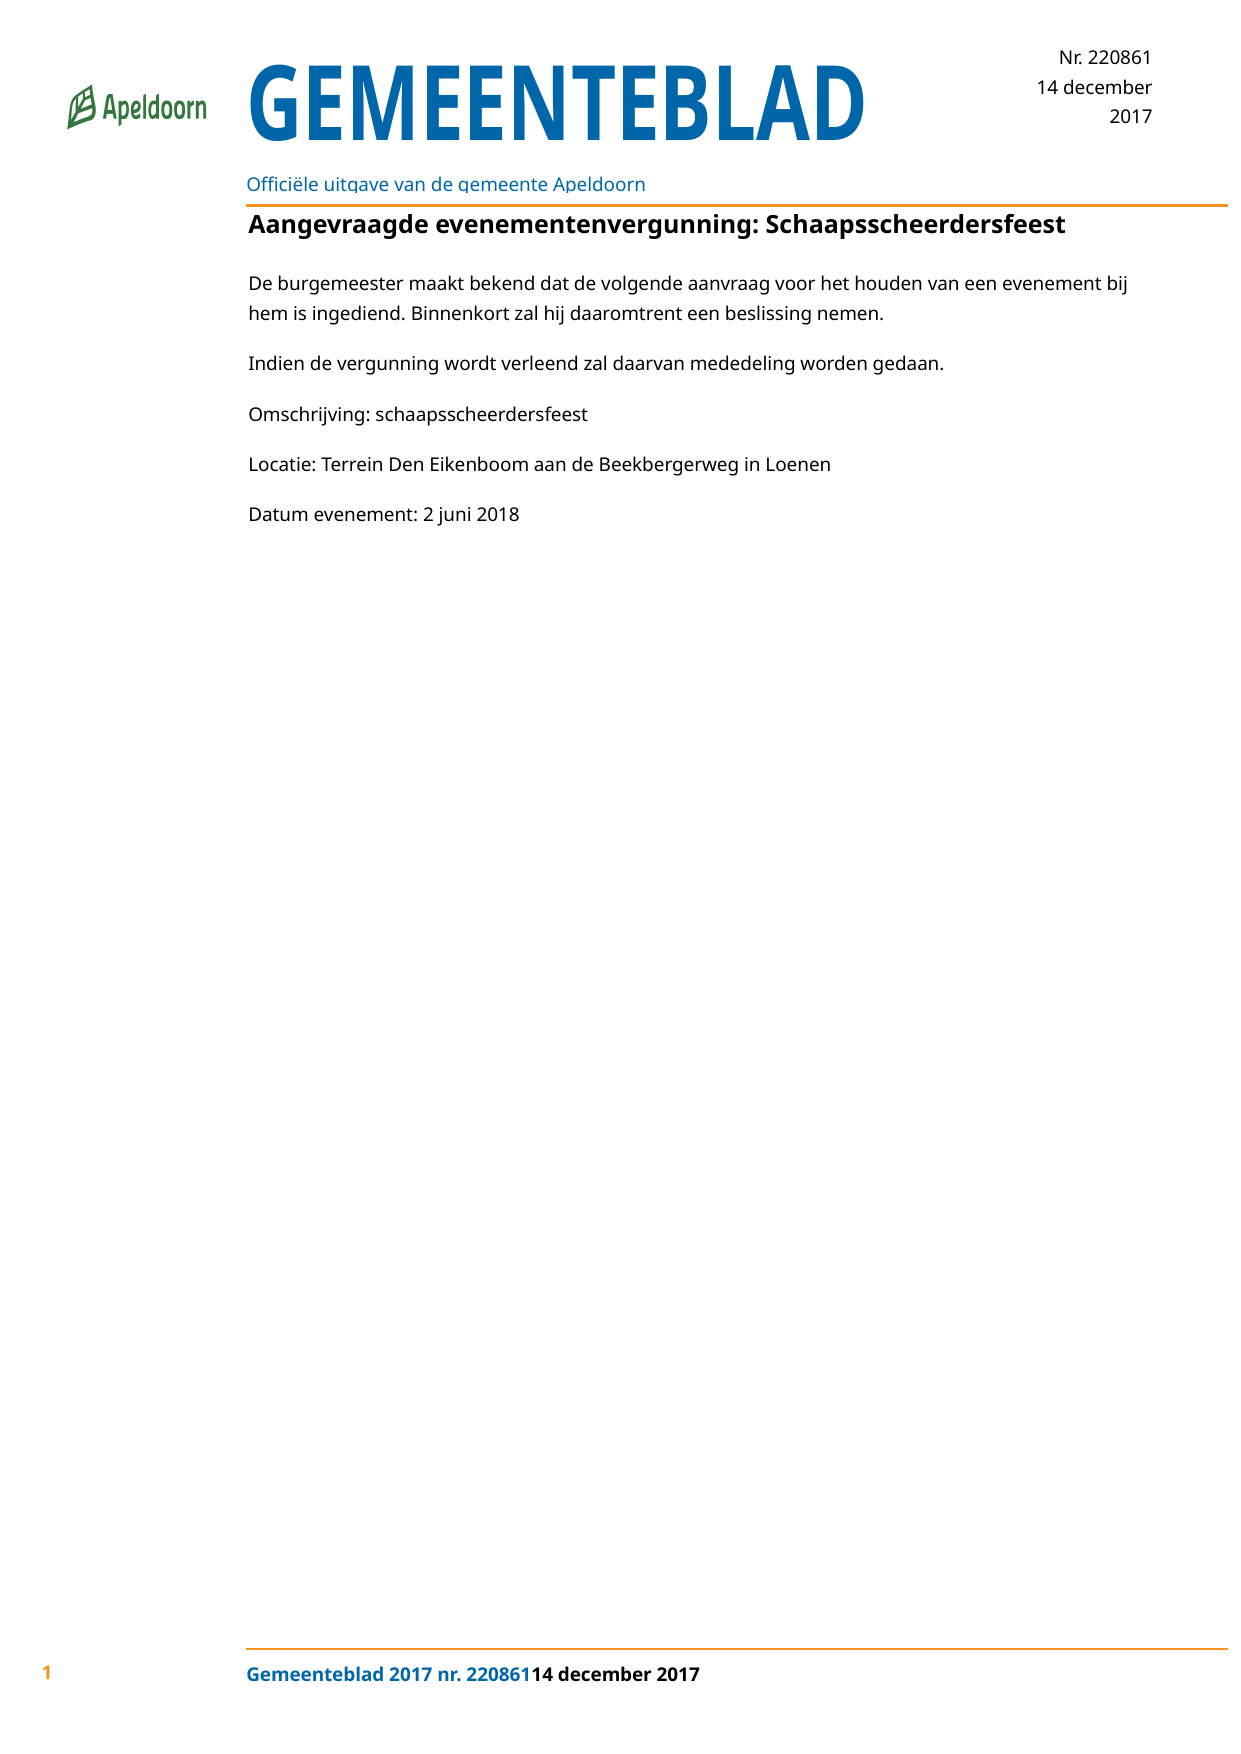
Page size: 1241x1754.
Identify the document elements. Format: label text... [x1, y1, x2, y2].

text Indien de vergunning wordt verleend zal daarvan mededeling worden gedaan. [248, 350, 1152, 376]
text Datum evenement: 2 juni 2018 [248, 502, 1152, 527]
text De burgemeester maakt bekend dat de volgende aanvraag voor het houden van een evenement bij hem is ingediend. Binnenkort zal hij daaromtrent een beslissing nemen. [248, 270, 1152, 326]
picture [41, 47, 231, 172]
text Locatie: Terrein Den Eikenboom aan de Beekbergerweg in Loenen [248, 451, 1152, 477]
text Aangevraagde evenementenvergunning: Schaapsscheerdersfeest [248, 207, 1152, 241]
text Omschrijving: schaapsscheerdersfeest [248, 401, 1152, 426]
